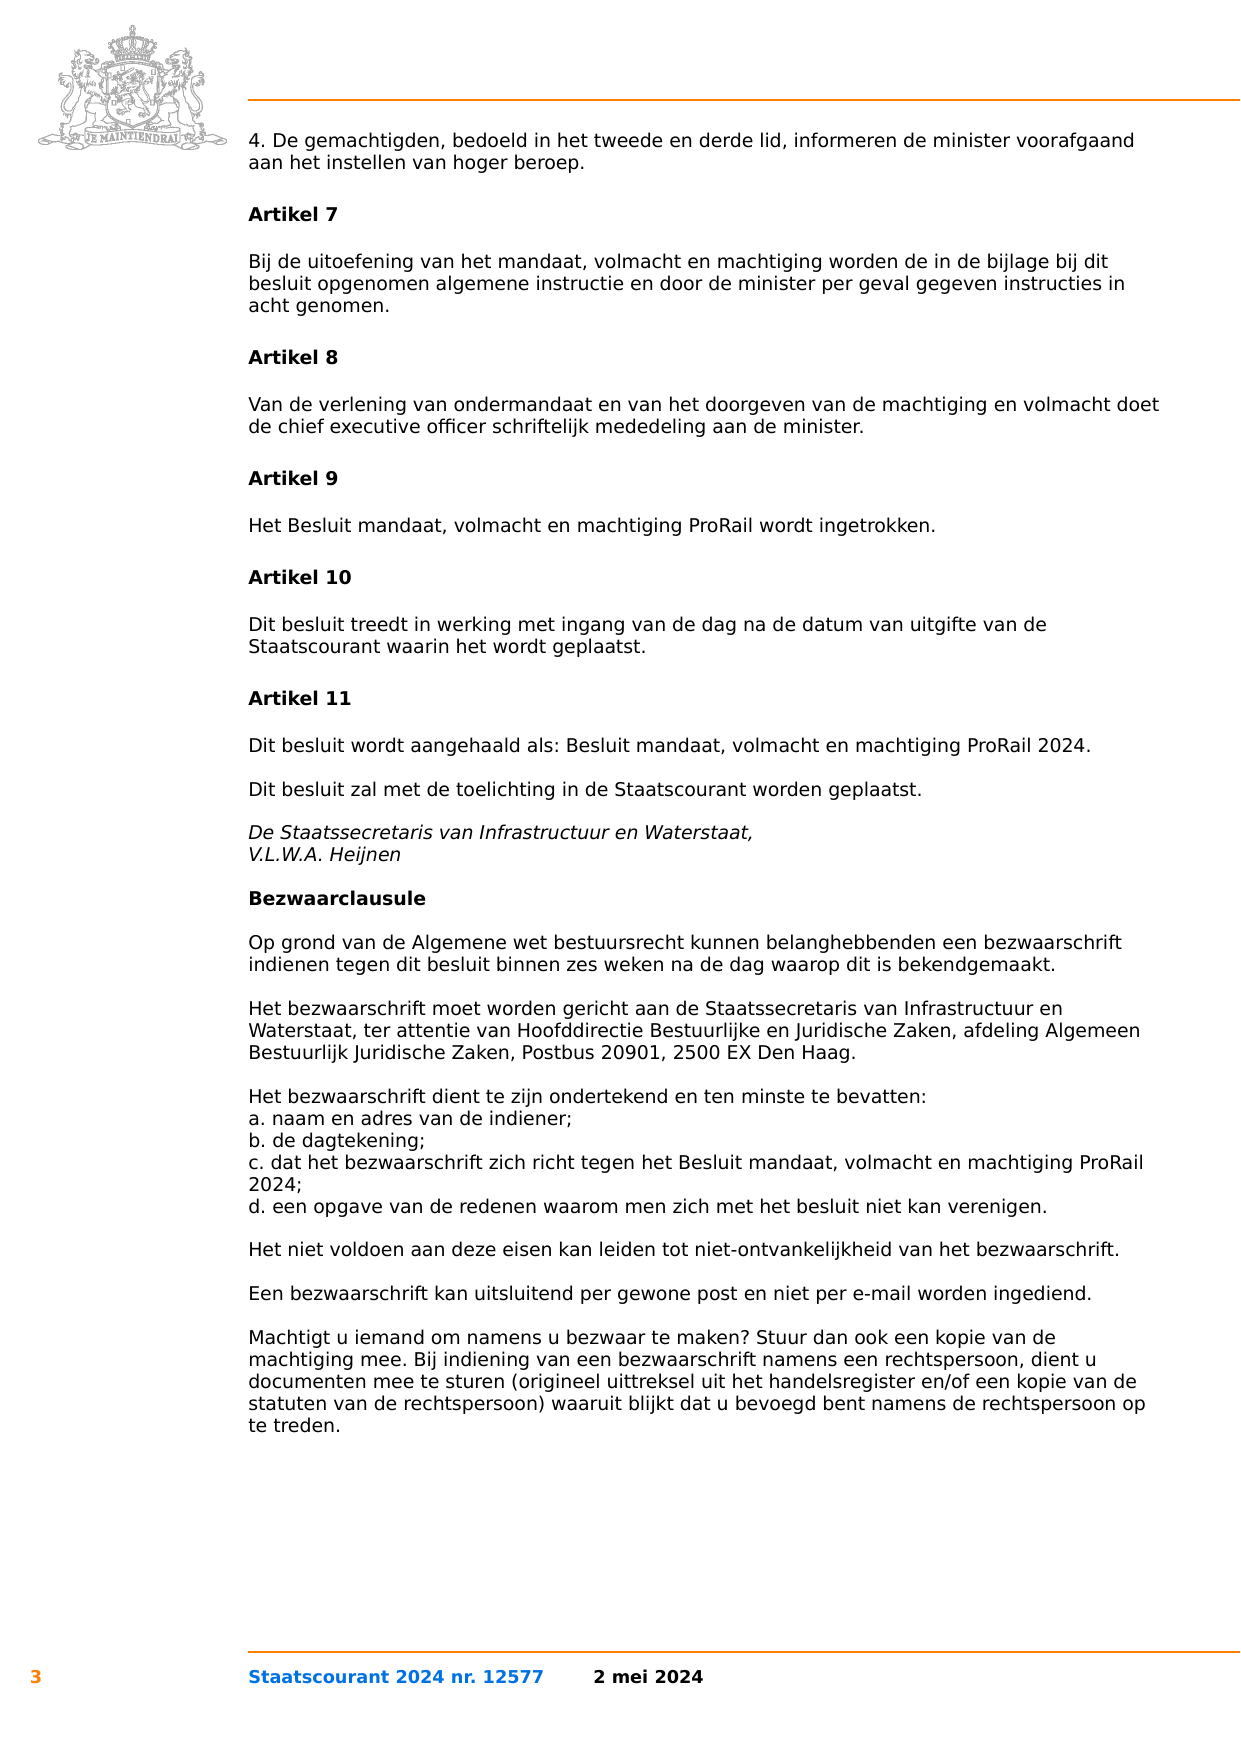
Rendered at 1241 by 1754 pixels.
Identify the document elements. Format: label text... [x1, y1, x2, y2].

text Het bezwaarschrift moet worden gericht aan de Staatssecretaris van Infrastructuur en Waterstaat, ter attentie van Hoofddirectie Bestuurlijke en Juridische Zaken, afdeling Algemeen Bestuurlijk Juridische Zaken, Postbus 20901, 2500 EX Den Haag. [248, 998, 1163, 1064]
text Op grond van de Algemene wet bestuursrecht kunnen belanghebbenden een bezwaarschrift indienen tegen dit besluit binnen zes weken na de dag waarop dit is bekendgemaakt. [248, 932, 1163, 976]
text c. dat het bezwaarschrift zich richt tegen het Besluit mandaat, volmacht en machtiging ProRail 2024; [248, 1152, 1163, 1196]
text b. de dagtekening; [248, 1129, 1163, 1152]
subtitle Artikel 9 [248, 468, 1163, 490]
subtitle Artikel 11 [248, 688, 1163, 709]
picture [38, 25, 227, 150]
text Van de verlening van ondermandaat en van het doorgeven van de machtiging en volmacht doet de chief executive officer schriftelijk mededeling aan de minister. [248, 394, 1163, 438]
text Het niet voldoen aan deze eisen kan leiden tot niet-ontvankelijkheid van het bezwaarschrift. [248, 1239, 1163, 1261]
text Het bezwaarschrift dient te zijn ondertekend en ten minste te bevatten: [248, 1086, 1163, 1108]
subtitle Artikel 7 [248, 204, 1163, 226]
text De Staatssecretaris van Infrastructuur en Waterstaat, V.L.W.A. Heijnen [248, 822, 1163, 866]
text 4. De gemachtigden, bedoeld in het tweede en derde lid, informeren de minister voorafgaand aan het instellen van hoger beroep. [248, 130, 1163, 174]
text Dit besluit treedt in werking met ingang van de dag na de datum van uitgifte van de Staatscourant waarin het wordt geplaatst. [248, 614, 1163, 658]
subtitle Artikel 10 [248, 567, 1163, 589]
text Bij de uitoefening van het mandaat, volmacht en machtiging worden de in de bijlage bij dit besluit opgenomen algemene instructie en door de minister per geval gegeven instructies in acht genomen. [248, 251, 1163, 317]
text Het Besluit mandaat, volmacht en machtiging ProRail wordt ingetrokken. [248, 515, 1163, 537]
text a. naam en adres van de indiener; [248, 1108, 1163, 1129]
subtitle Artikel 8 [248, 347, 1163, 369]
text Een bezwaarschrift kan uitsluitend per gewone post en niet per e-mail worden ingediend. [248, 1283, 1163, 1305]
text Bezwaarclausule [248, 888, 1163, 910]
text Dit besluit wordt aangehaald als: Besluit mandaat, volmacht en machtiging ProRail 2024. [248, 734, 1163, 757]
text Machtigt u iemand om namens u bezwaar te maken? Stuur dan ook een kopie van de machtiging mee. Bij indiening van een bezwaarschrift namens een rechtspersoon, dient u documenten mee te sturen (origineel uittreksel uit het handelsregister en/of een kopie van de statuten van de rechtspersoon) waaruit blijkt dat u bevoegd bent namens de rechtspersoon op te treden. [248, 1327, 1163, 1437]
text Dit besluit zal met de toelichting in de Staatscourant worden geplaatst. [248, 778, 1163, 800]
text d. een opgave van de redenen waarom men zich met het besluit niet kan verenigen. [248, 1196, 1163, 1217]
